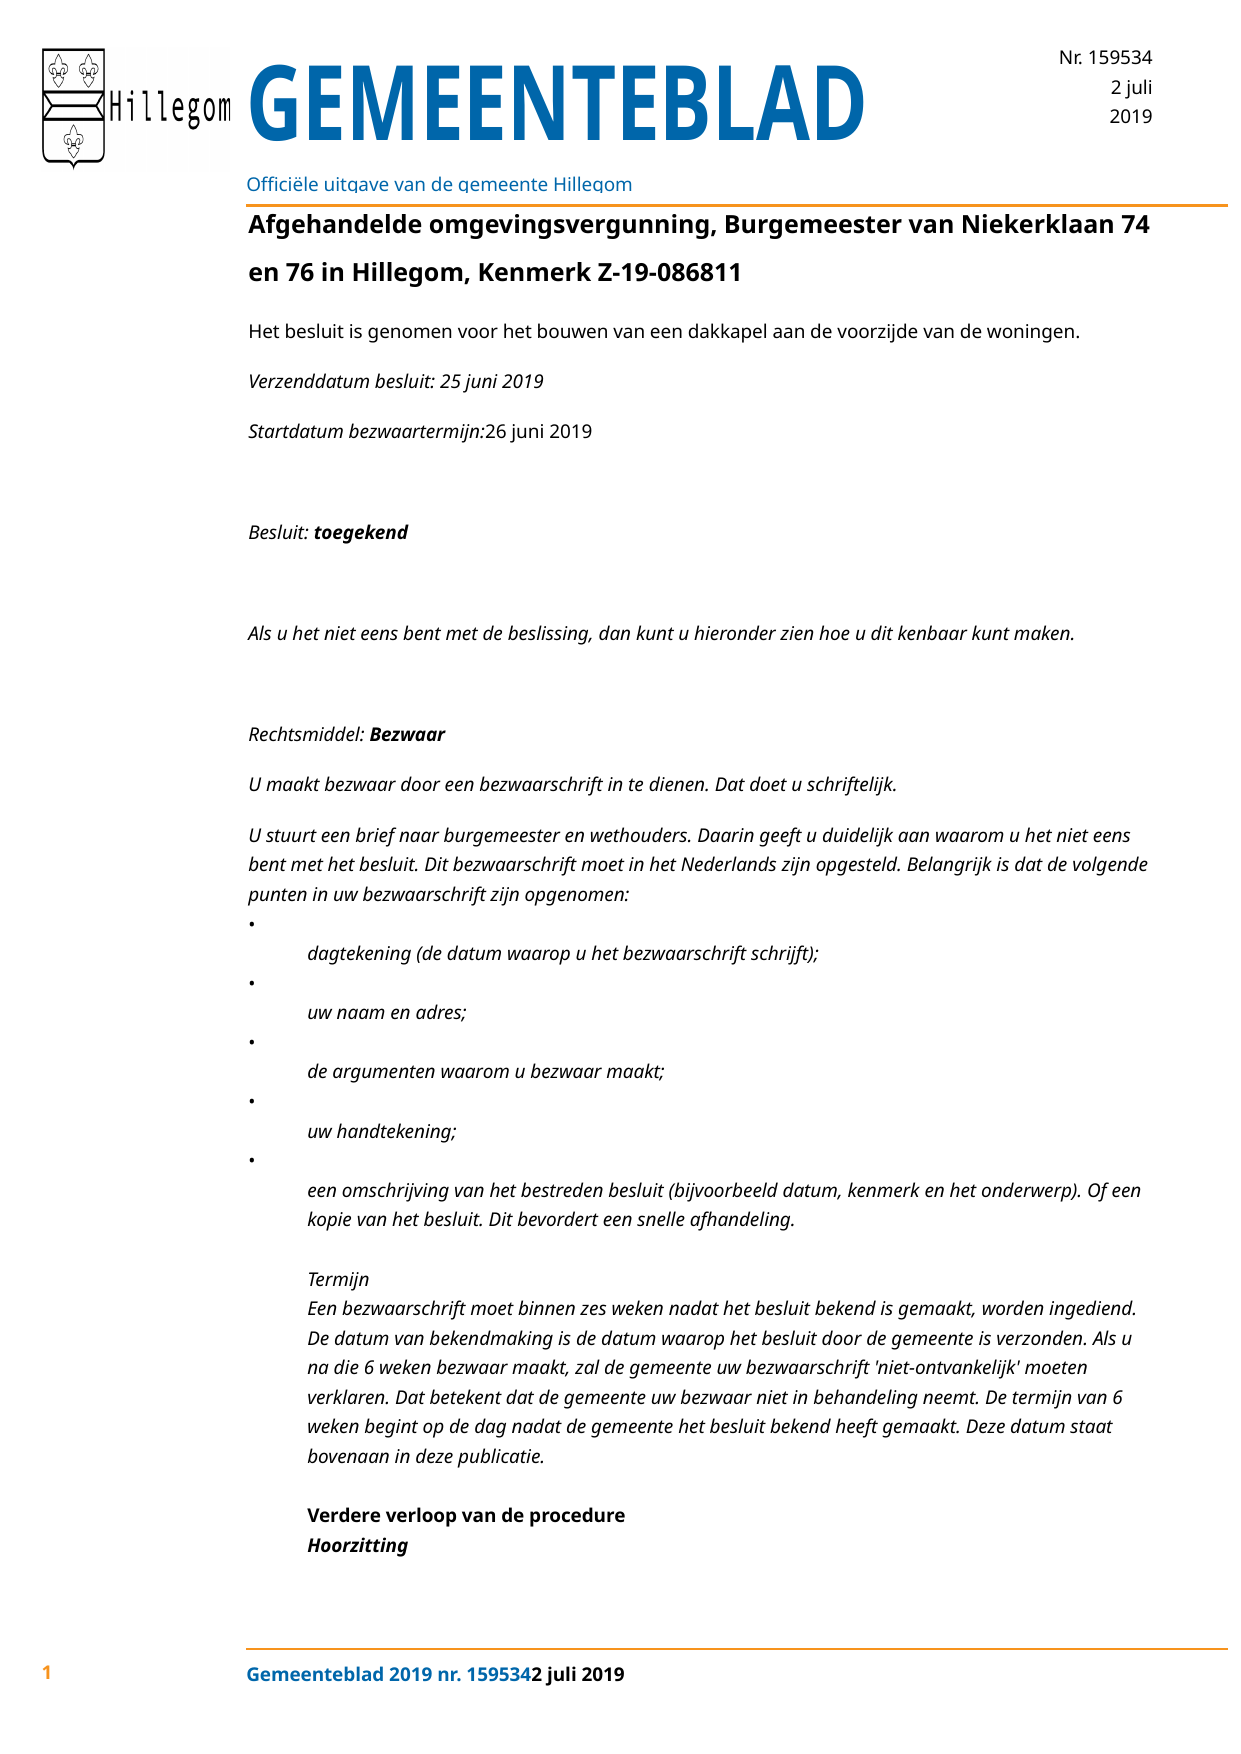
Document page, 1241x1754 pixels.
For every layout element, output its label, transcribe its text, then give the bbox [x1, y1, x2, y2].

list uw naam en adres; [248, 999, 1152, 1025]
picture [41, 47, 231, 172]
text Als u het niet eens bent met de beslissing, dan kunt u hieronder zien hoe u dit kenbaar kunt maken. [248, 620, 1152, 646]
list Hoorzitting [248, 1532, 1152, 1558]
text U stuurt een brief naar burgemeester en wethouders. Daarin geeft u duidelijk aan waarom u het niet eens bent met het besluit. Dit bezwaarschrift moet in het Nederlands zijn opgesteld. Belangrijk is dat de volgende punten in uw bezwaarschrift zijn opgenomen: [248, 822, 1152, 907]
list een omschrijving van het bestreden besluit (bijvoorbeeld datum, kenmerk en het onderwerp). Of een kopie van het besluit. Dit bevordert een snelle afhandeling. [248, 1177, 1152, 1232]
list Termijn [248, 1266, 1152, 1292]
list Verdere verloop van de procedure [248, 1502, 1152, 1528]
text Afgehandelde omgevingsvergunning, Burgemeester van Niekerklaan 74 en 76 in Hillegom, Kenmerk Z-19-086811 [248, 207, 1152, 288]
list dagtekening (de datum waarop u het bezwaarschrift schrijft); [248, 940, 1152, 966]
text Startdatum bezwaartermijn:26 juni 2019 [248, 419, 1152, 444]
text Rechtsmiddel: Bezwaar [248, 721, 1152, 747]
text Besluit: toegekend [248, 519, 1152, 545]
list Een bezwaarschrift moet binnen zes weken nadat het besluit bekend is gemaakt, worden ingediend. De datum van bekendmaking is de datum waarop het besluit door de gemeente is verzonden. Als u na die 6 weken bezwaar maakt, zal de gemeente uw bezwaarschrift 'niet-ontvankelijk' moeten verklaren. Dat betekent dat de gemeente uw bezwaar niet in behandeling neemt. De termijn van 6 weken begint op de dag nadat de gemeente het besluit bekend heeft gemaakt. Deze datum staat bovenaan in deze publicatie. [248, 1295, 1152, 1469]
text U maakt bezwaar door een bezwaarschrift in te dienen. Dat doet u schriftelijk. [248, 772, 1152, 797]
text Verzenddatum besluit: 25 juni 2019 [248, 368, 1152, 394]
list uw handtekening; [248, 1118, 1152, 1144]
list de argumenten waarom u bezwaar maakt; [248, 1059, 1152, 1084]
text Het besluit is genomen voor het bouwen van een dakkapel aan de voorzijde van de woningen. [248, 318, 1152, 344]
